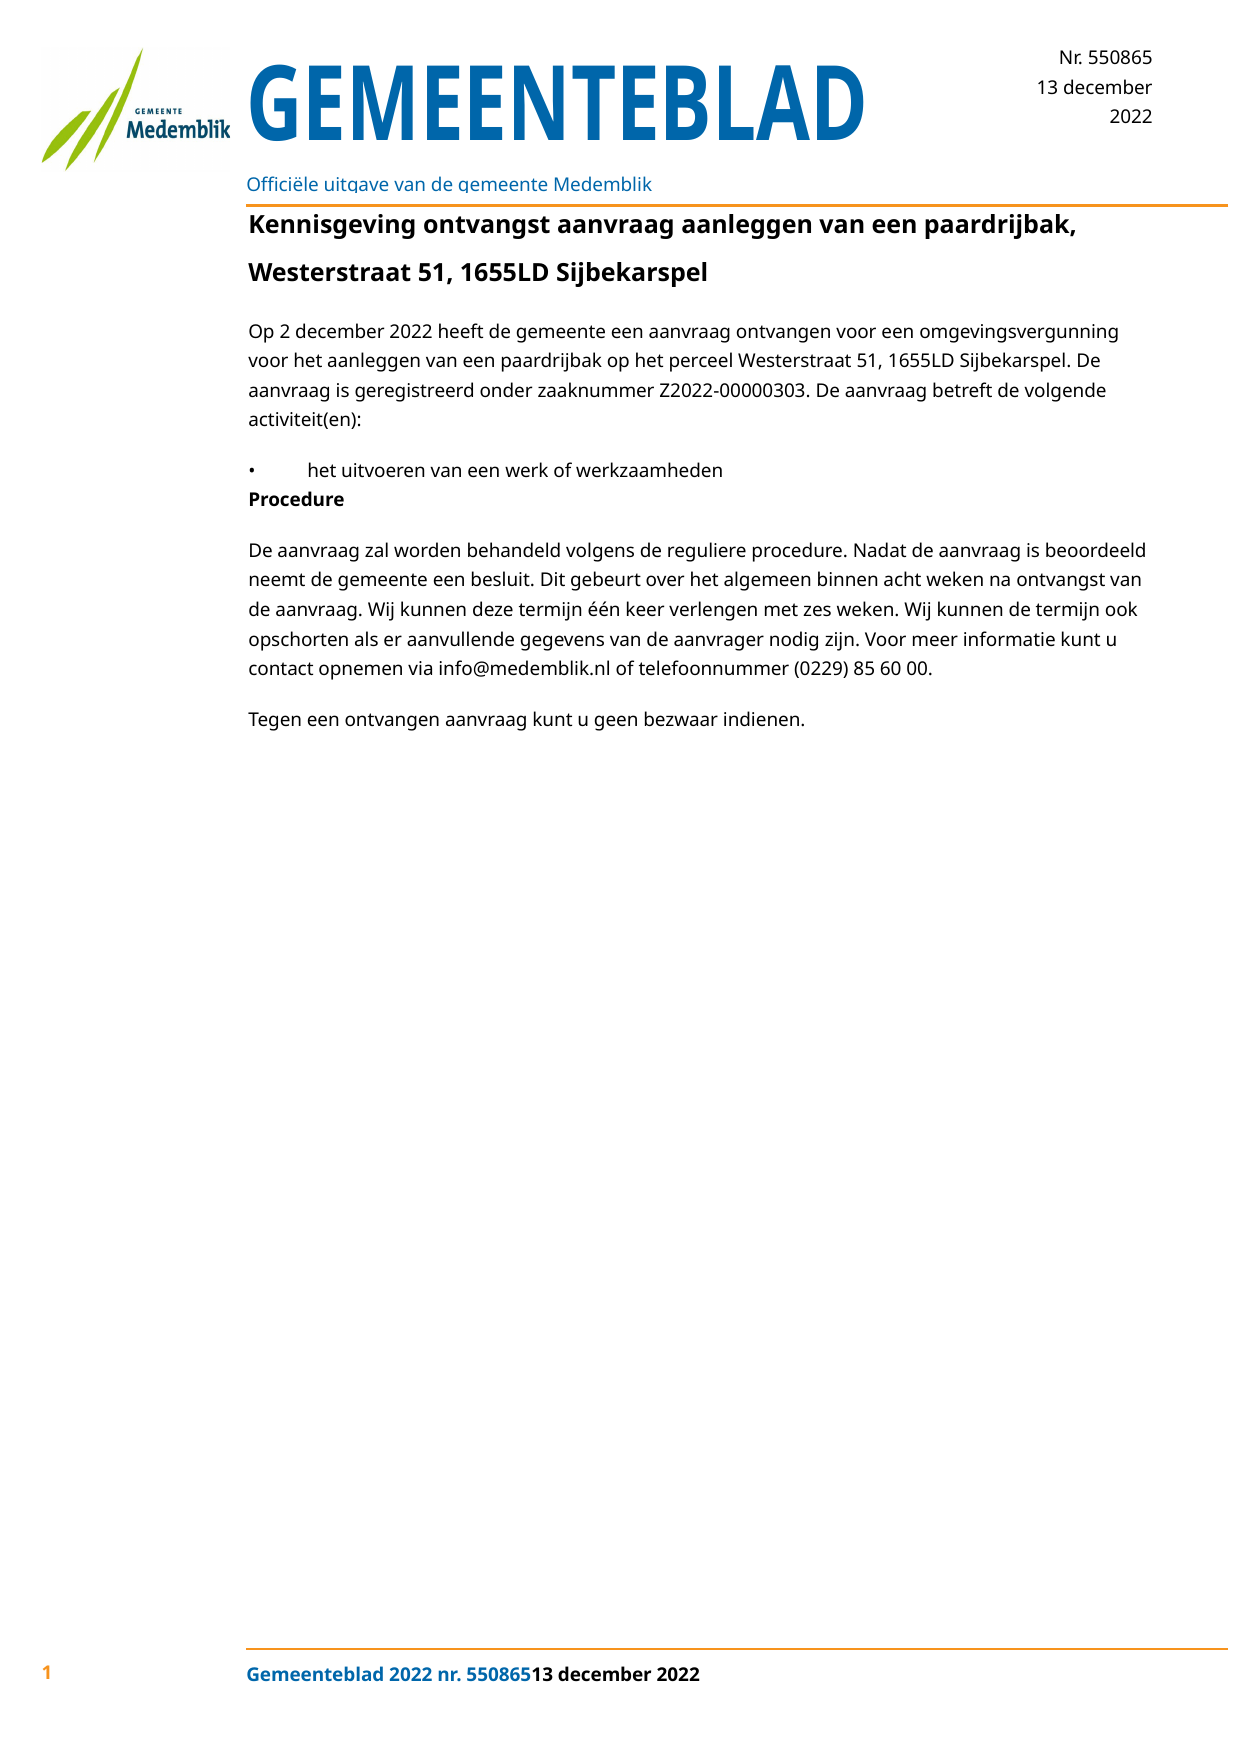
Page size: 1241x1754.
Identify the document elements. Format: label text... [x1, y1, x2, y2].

text Kennisgeving ontvangst aanvraag aanleggen van een paardrijbak, Westerstraat 51, 1655LD Sijbekarspel [248, 207, 1152, 288]
list het uitvoeren van een werk of werkzaamheden [248, 457, 1152, 483]
text Procedure [248, 487, 1152, 512]
picture [41, 47, 231, 172]
text De aanvraag zal worden behandeld volgens de reguliere procedure. Nadat de aanvraag is beoordeeld neemt de gemeente een besluit. Dit gebeurt over het algemeen binnen acht weken na ontvangst van de aanvraag. Wij kunnen deze termijn één keer verlengen met zes weken. Wij kunnen de termijn ook opschorten als er aanvullende gegevens van de aanvrager nodig zijn. Voor meer informatie kunt u contact opnemen via info@medemblik.nl of telefoonnummer (0229) 85 60 00. [248, 537, 1152, 681]
text Op 2 december 2022 heeft de gemeente een aanvraag ontvangen voor een omgevingsvergunning voor het aanleggen van een paardrijbak op het perceel Westerstraat 51, 1655LD Sijbekarspel. De aanvraag is geregistreerd onder zaaknummer Z2022-00000303. De aanvraag betreft de volgende activiteit(en): [248, 318, 1152, 432]
text Tegen een ontvangen aanvraag kunt u geen bezwaar indienen. [248, 706, 1152, 732]
